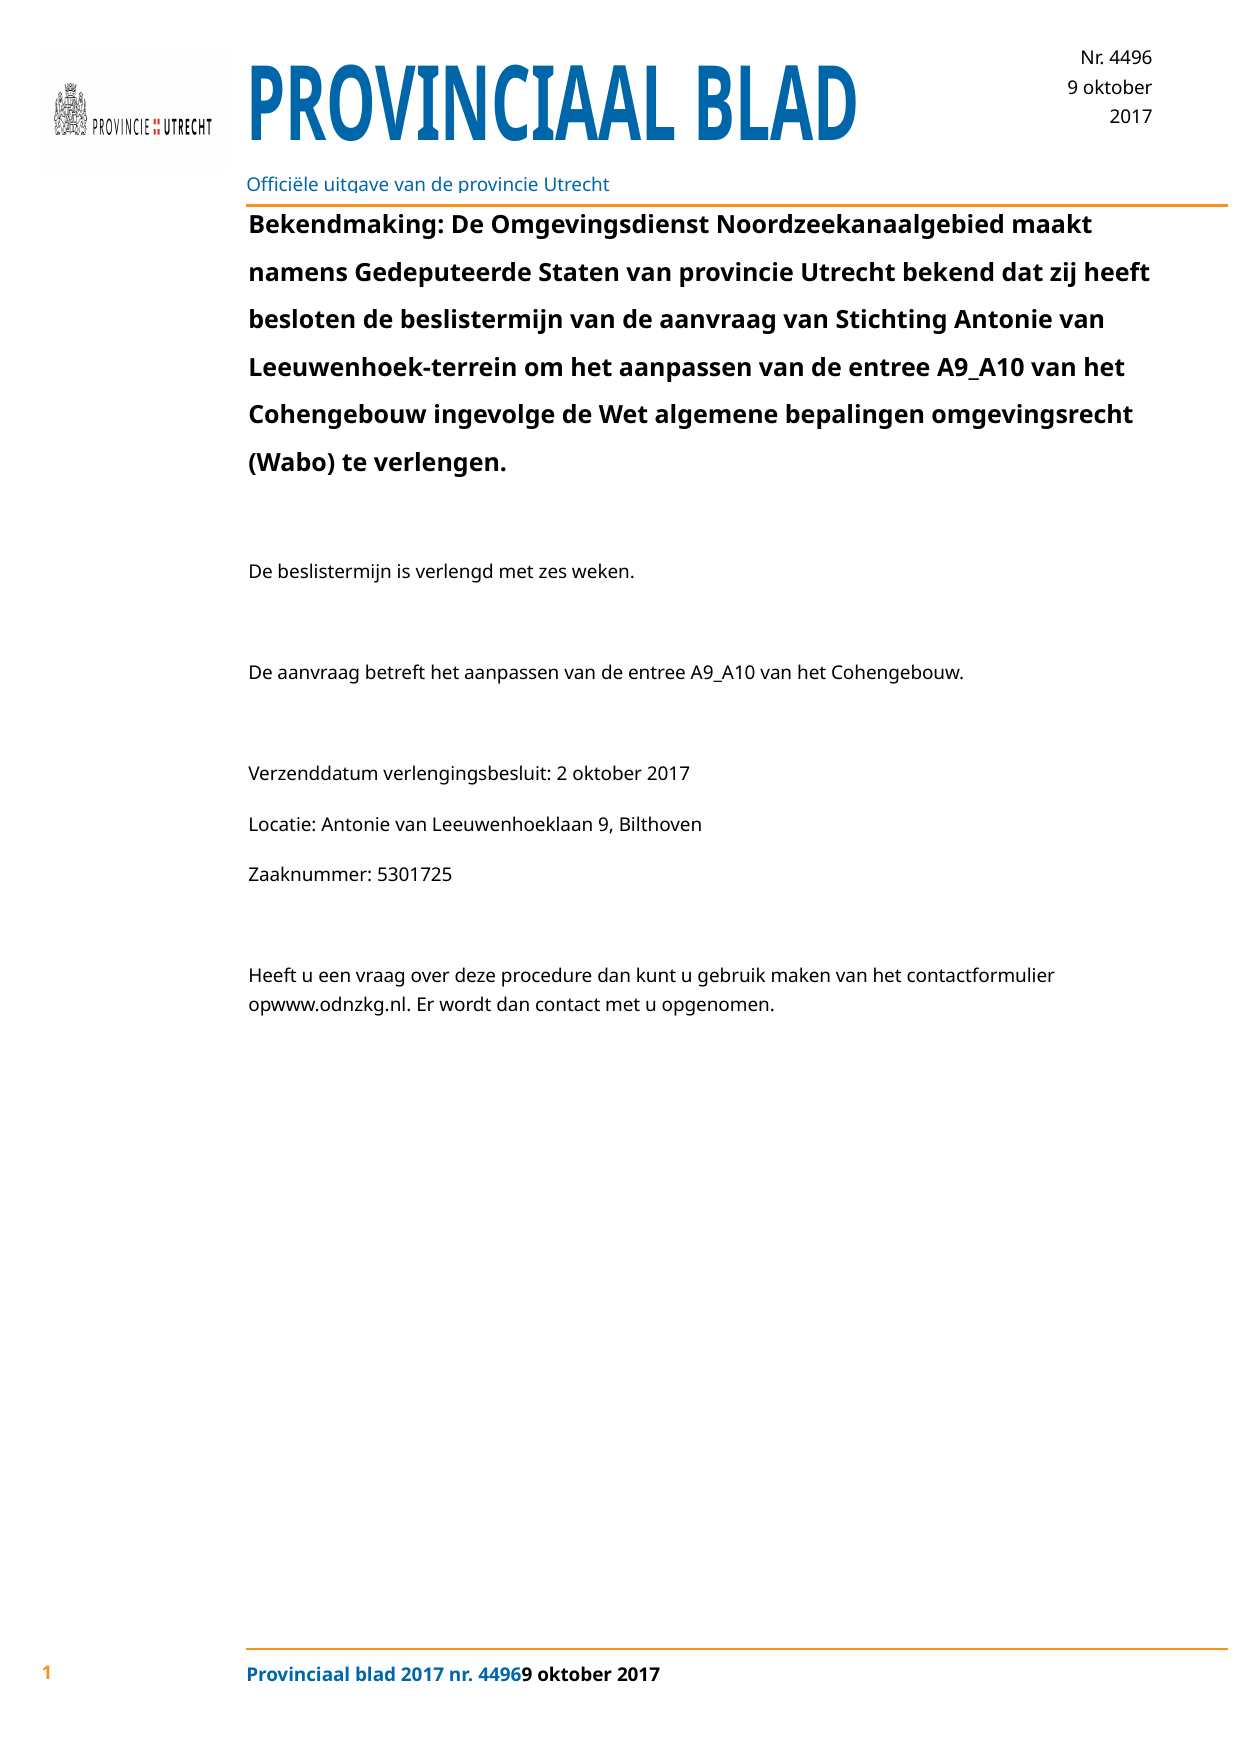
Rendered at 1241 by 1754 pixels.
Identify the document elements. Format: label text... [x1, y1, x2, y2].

text Bekendmaking: De Omgevingsdienst Noordzeekanaalgebied maakt namens Gedeputeerde Staten van provincie Utrecht bekend dat zij heeft besloten de beslistermijn van de aanvraag van Stichting Antonie van Leeuwenhoek-terrein om het aanpassen van de entree A9_A10 van het Cohengebouw ingevolge de Wet algemene bepalingen omgevingsrecht (Wabo) te verlengen. [248, 207, 1152, 479]
text Verzenddatum verlengingsbesluit: 2 oktober 2017 [248, 760, 1152, 786]
text Heeft u een vraag over deze procedure dan kunt u gebruik maken van het contactformulier opwww.odnzkg.nl. Er wordt dan contact met u opgenomen. [248, 962, 1152, 1017]
text Zaaknummer: 5301725 [248, 861, 1152, 887]
text Locatie: Antonie van Leeuwenhoeklaan 9, Bilthoven [248, 811, 1152, 837]
text De aanvraag betreft het aanpassen van de entree A9_A10 van het Cohengebouw. [248, 659, 1152, 685]
picture [41, 47, 231, 172]
text De beslistermijn is verlengd met zes weken. [248, 559, 1152, 584]
